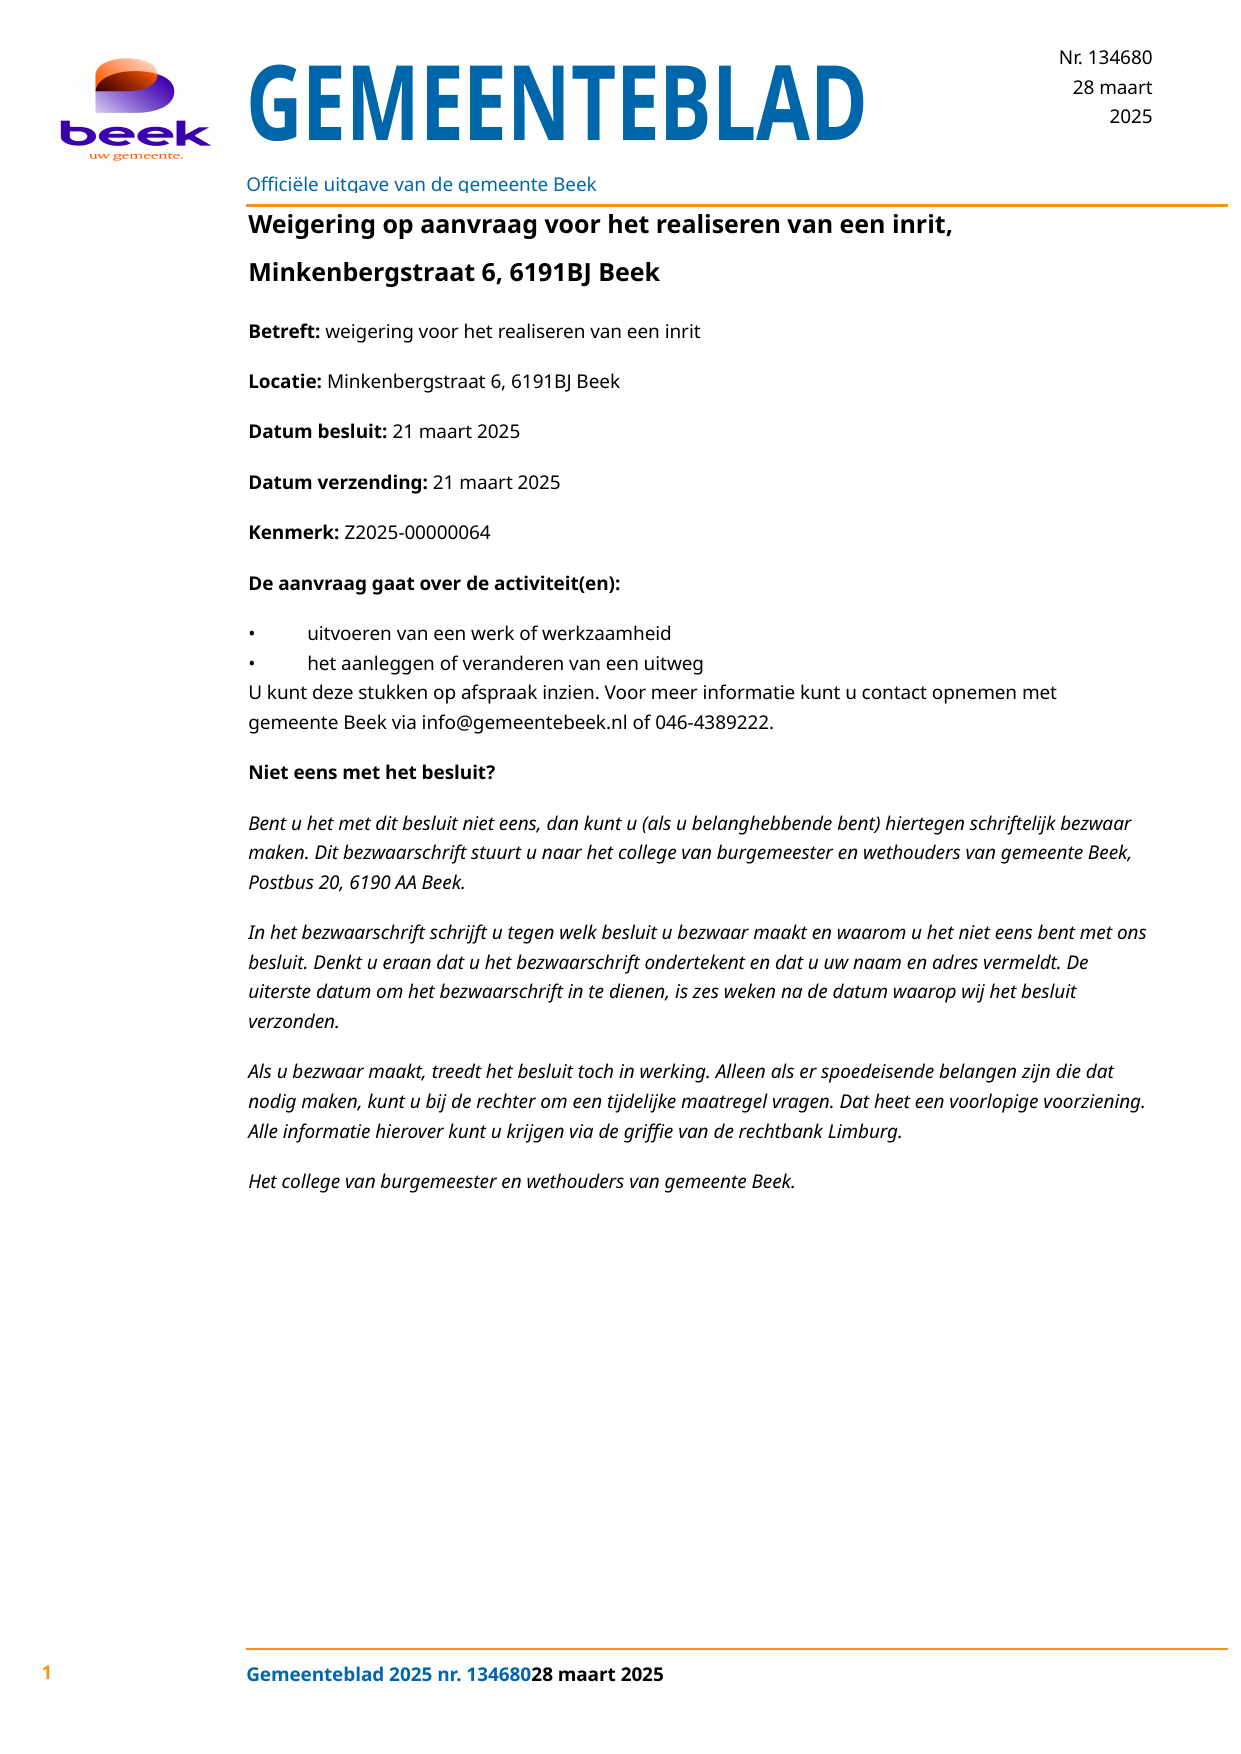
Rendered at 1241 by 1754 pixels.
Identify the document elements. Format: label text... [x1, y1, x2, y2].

list het aanleggen of veranderen van een uitweg [248, 650, 1152, 676]
text Weigering op aanvraag voor het realiseren van een inrit, Minkenbergstraat 6, 6191BJ Beek [248, 207, 1152, 288]
picture [41, 47, 231, 172]
text Niet eens met het besluit? [248, 759, 1152, 785]
text Het college van burgemeester en wethouders van gemeente Beek. [248, 1168, 1152, 1194]
text Datum verzending: 21 maart 2025 [248, 469, 1152, 495]
text Kenmerk: Z2025-00000064 [248, 519, 1152, 545]
text Locatie: Minkenbergstraat 6, 6191BJ Beek [248, 368, 1152, 394]
text Als u bezwaar maakt, treedt het besluit toch in werking. Alleen als er spoedeisende belangen zijn die dat nodig maken, kunt u bij de rechter om een tijdelijke maatregel vragen. Dat heet een voorlopige voorziening. Alle informatie hierover kunt u krijgen via de griffie van de rechtbank Limburg. [248, 1059, 1152, 1144]
text Datum besluit: 21 maart 2025 [248, 419, 1152, 444]
text Bent u het met dit besluit niet eens, dan kunt u (als u belanghebbende bent) hiertegen schriftelijk bezwaar maken. Dit bezwaarschrift stuurt u naar het college van burgemeester en wethouders van gemeente Beek, Postbus 20, 6190 AA Beek. [248, 810, 1152, 895]
text Betreft: weigering voor het realiseren van een inrit [248, 318, 1152, 344]
text De aanvraag gaat over de activiteit(en): [248, 570, 1152, 596]
text U kunt deze stukken op afspraak inzien. Voor meer informatie kunt u contact opnemen met gemeente Beek via info@gemeentebeek.nl of 046-4389222. [248, 679, 1152, 735]
list uitvoeren van een werk of werkzaamheid [248, 620, 1152, 646]
text In het bezwaarschrift schrijft u tegen welk besluit u bezwaar maakt en waarom u het niet eens bent met ons besluit. Denkt u eraan dat u het bezwaarschrift ondertekent en dat u uw naam en adres vermeldt. De uiterste datum om het bezwaarschrift in te dienen, is zes weken na de datum waarop wij het besluit verzonden. [248, 919, 1152, 1034]
